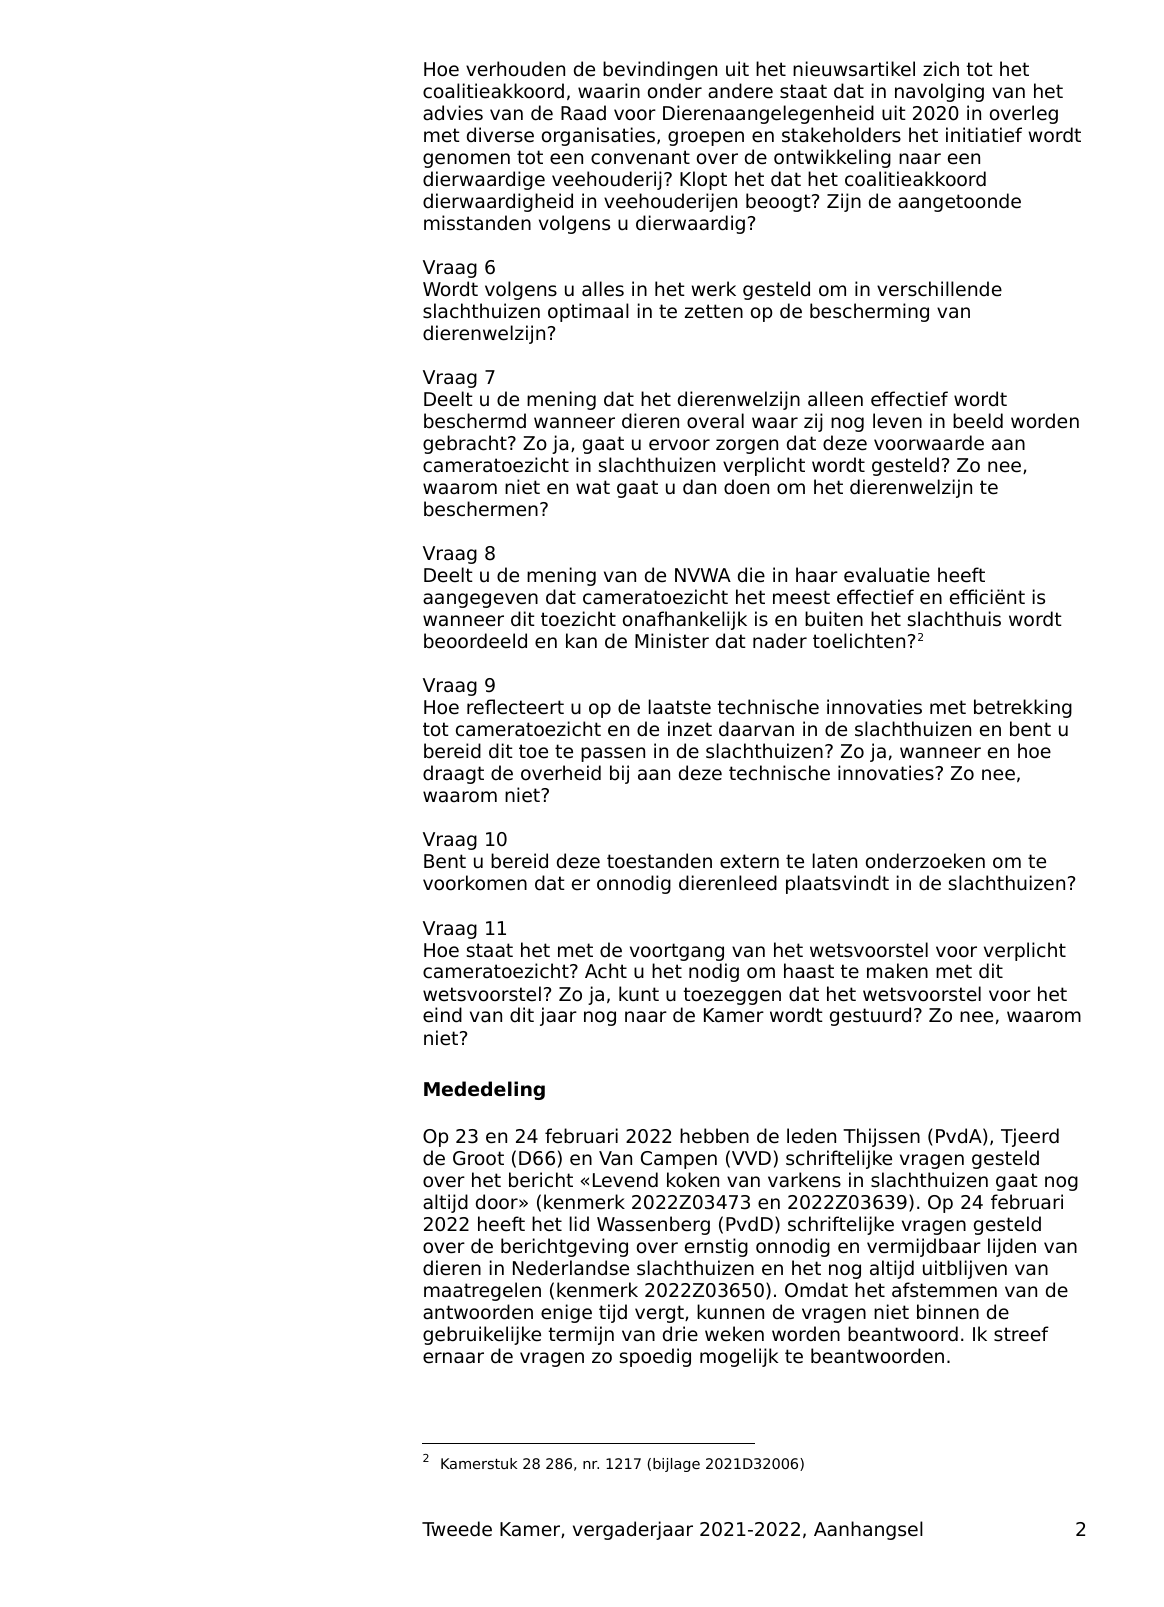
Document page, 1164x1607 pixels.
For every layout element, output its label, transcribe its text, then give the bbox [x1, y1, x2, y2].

text Vraag 9 [422, 675, 1087, 697]
text Vraag 11 [422, 917, 1087, 939]
text Vraag 10 [422, 829, 1087, 851]
subtitle Mededeling [422, 1079, 1087, 1101]
text Hoe verhouden de bevindingen uit het nieuwsartikel zich tot het coalitieakkoord, waarin onder andere staat dat in navolging van het advies van de Raad voor Dierenaangelegenheid uit 2020 in overleg met diverse organisaties, groepen en stakeholders het initiatief wordt genomen tot een convenant over de ontwikkeling naar een dierwaardige veehouderij? Klopt het dat het coalitieakkoord dierwaardigheid in veehouderijen beoogt? Zijn de aangetoonde misstanden volgens u dierwaardig? [422, 59, 1087, 235]
text Deelt u de mening dat het dierenwelzijn alleen effectief wordt beschermd wanneer dieren overal waar zij nog leven in beeld worden gebracht? Zo ja, gaat u ervoor zorgen dat deze voorwaarde aan cameratoezicht in slachthuizen verplicht wordt gesteld? Zo nee, waarom niet en wat gaat u dan doen om het dierenwelzijn te beschermen? [422, 389, 1087, 521]
text Vraag 8 [422, 543, 1087, 565]
text Hoe reflecteert u op de laatste technische innovaties met betrekking tot cameratoezicht en de inzet daarvan in de slachthuizen en bent u bereid dit toe te passen in de slachthuizen? Zo ja, wanneer en hoe draagt de overheid bij aan deze technische innovaties? Zo nee, waarom niet? [422, 697, 1087, 807]
text Hoe staat het met de voortgang van het wetsvoorstel voor verplicht cameratoezicht? Acht u het nodig om haast te maken met dit wetsvoorstel? Zo ja, kunt u toezeggen dat het wetsvoorstel voor het eind van dit jaar nog naar de Kamer wordt gestuurd? Zo nee, waarom niet? [422, 939, 1087, 1049]
text Bent u bereid deze toestanden extern te laten onderzoeken om te voorkomen dat er onnodig dierenleed plaatsvindt in de slachthuizen? [422, 851, 1087, 895]
text Wordt volgens u alles in het werk gesteld om in verschillende slachthuizen optimaal in te zetten op de bescherming van dierenwelzijn? [422, 279, 1087, 345]
text Vraag 7 [422, 367, 1087, 389]
text Op 23 en 24 februari 2022 hebben de leden Thijssen (PvdA), Tjeerd de Groot (D66) en Van Campen (VVD) schriftelijke vragen gesteld over het bericht «Levend koken van varkens in slachthuizen gaat nog altijd door» (kenmerk 2022Z03473 en 2022Z03639). Op 24 februari 2022 heeft het lid Wassenberg (PvdD) schriftelijke vragen gesteld over de berichtgeving over ernstig onnodig en vermijdbaar lijden van dieren in Nederlandse slachthuizen en het nog altijd uitblijven van maatregelen (kenmerk 2022Z03650). Omdat het afstemmen van de antwoorden enige tijd vergt, kunnen de vragen niet binnen de gebruikelijke termijn van drie weken worden beantwoord. Ik streef ernaar de vragen zo spoedig mogelijk te beantwoorden. [422, 1126, 1087, 1368]
text Vraag 6 [422, 257, 1087, 279]
text Kamerstuk 28 286, nr. 1217 (bijlage 2021D32006) [422, 1452, 1087, 1474]
text Deelt u de mening van de NVWA die in haar evaluatie heeft aangegeven dat cameratoezicht het meest effectief en efficiënt is wanneer dit toezicht onafhankelijk is en buiten het slachthuis wordt beoordeeld en kan de Minister dat nader toelichten? [422, 565, 1087, 653]
